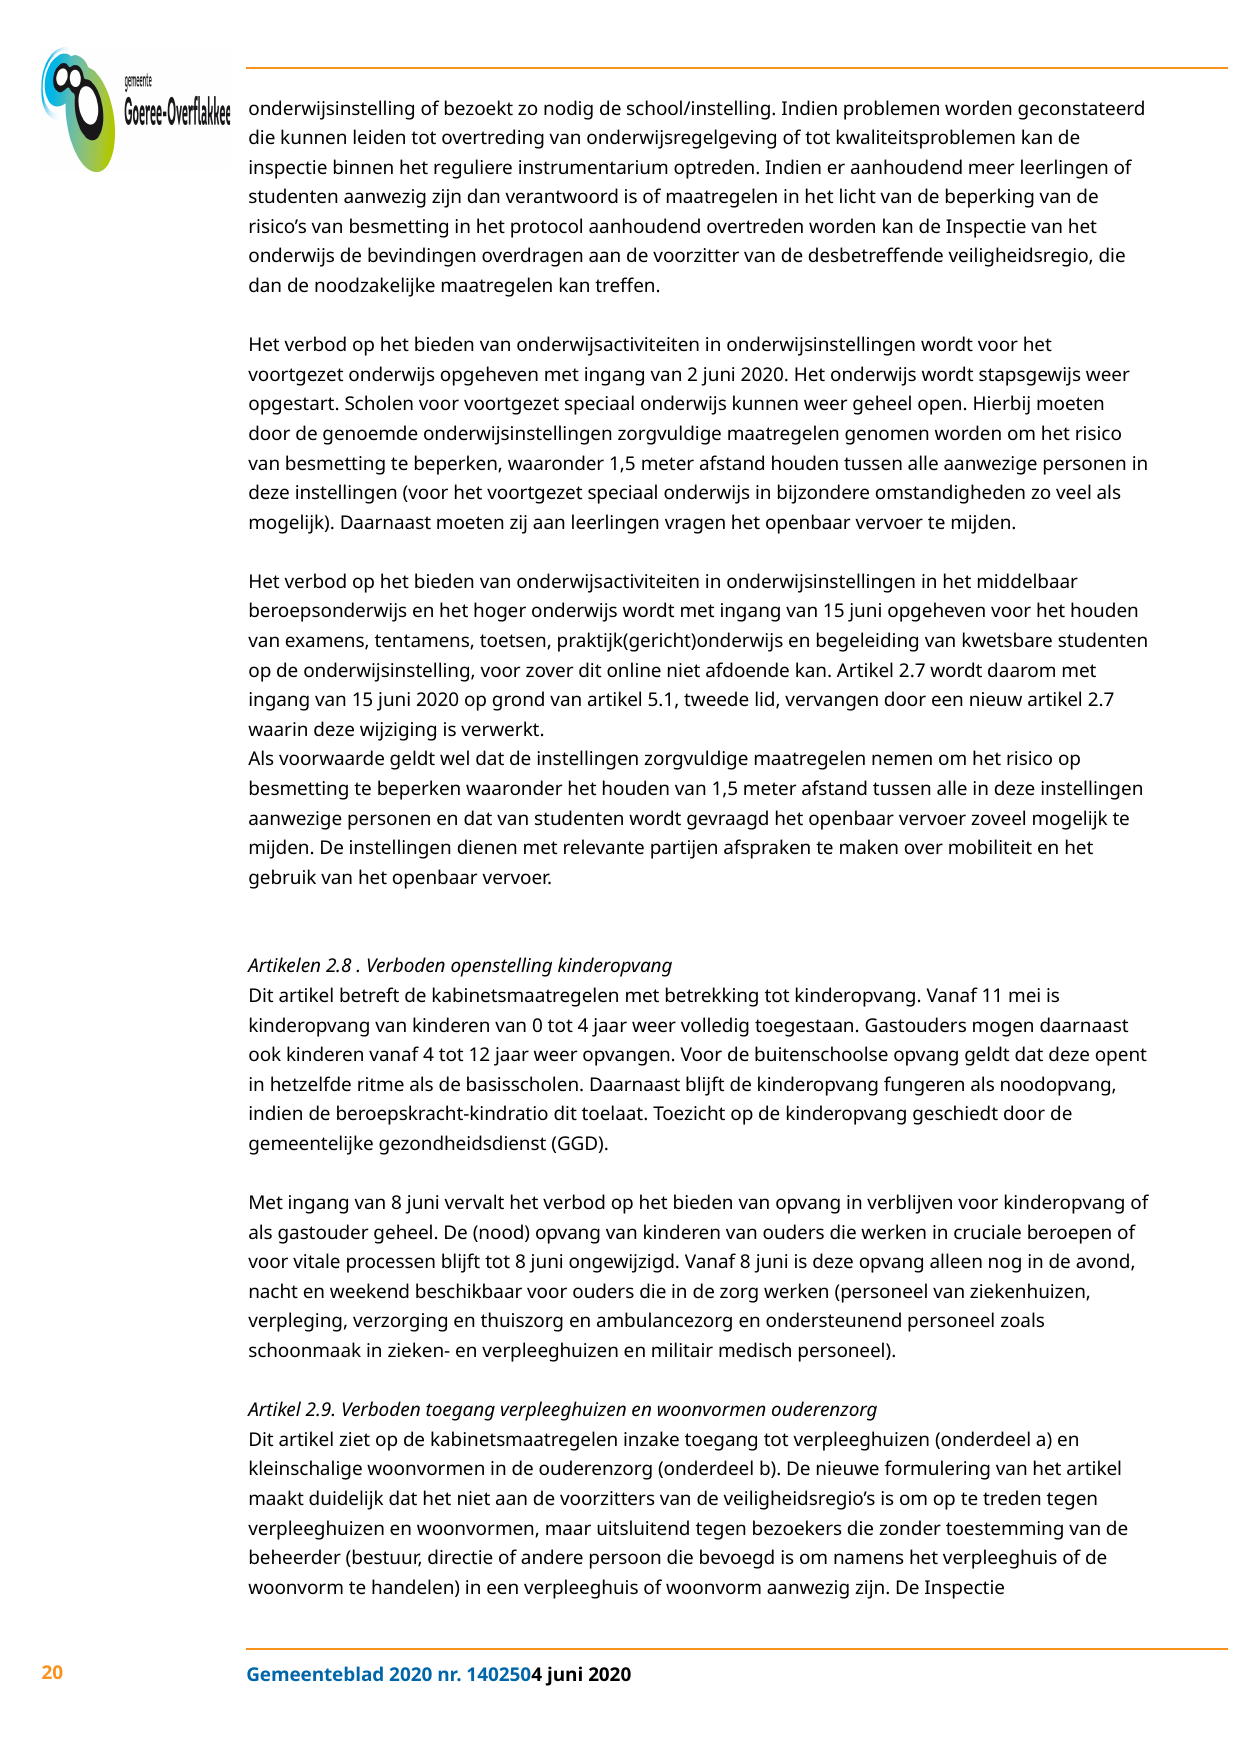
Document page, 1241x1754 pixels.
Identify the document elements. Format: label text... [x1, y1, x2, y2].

text onderwijsinstelling of bezoekt zo nodig de school/instelling. Indien problemen worden geconstateerd die kunnen leiden tot overtreding van onderwijsregelgeving of tot kwaliteitsproblemen kan de inspectie binnen het reguliere instrumentarium optreden. Indien er aanhoudend meer leerlingen of studenten aanwezig zijn dan verantwoord is of maatregelen in het licht van de beperking van de risico’s van besmetting in het protocol aanhoudend overtreden worden kan de Inspectie van het onderwijs de bevindingen overdragen aan de voorzitter van de desbetreffende veiligheidsregio, die dan de noodzakelijke maatregelen kan treffen. [248, 95, 1152, 298]
text Met ingang van 8 juni vervalt het verbod op het bieden van opvang in verblijven voor kinderopvang of als gastouder geheel. De (nood) opvang van kinderen van ouders die werken in cruciale beroepen of voor vitale processen blijft tot 8 juni ongewijzigd. Vanaf 8 juni is deze opvang alleen nog in de avond, nacht en weekend beschikbaar voor ouders die in de zorg werken (personeel van ziekenhuizen, verpleging, verzorging en thuiszorg en ambulancezorg en ondersteunend personeel zoals schoonmaak in zieken- en verpleeghuizen en militair medisch personeel). [248, 1189, 1152, 1363]
text Dit artikel ziet op de kabinetsmaatregelen inzake toegang tot verpleeghuizen (onderdeel a) en kleinschalige woonvormen in de ouderenzorg (onderdeel b). De nieuwe formulering van het artikel maakt duidelijk dat het niet aan de voorzitters van de veiligheidsregio’s is om op te treden tegen verpleeghuizen en woonvormen, maar uitsluitend tegen bezoekers die zonder toestemming van de beheerder (bestuur, directie of andere persoon die bevoegd is om namens het verpleeghuis of de woonvorm te handelen) in een verpleeghuis of woonvorm aanwezig zijn. De Inspectie [248, 1426, 1152, 1600]
text Het verbod op het bieden van onderwijsactiviteiten in onderwijsinstellingen wordt voor het voortgezet onderwijs opgeheven met ingang van 2 juni 2020. Het onderwijs wordt stapsgewijs weer opgestart. Scholen voor voortgezet speciaal onderwijs kunnen weer geheel open. Hierbij moeten door de genoemde onderwijsinstellingen zorgvuldige maatregelen genomen worden om het risico van besmetting te beperken, waaronder 1,5 meter afstand houden tussen alle aanwezige personen in deze instellingen (voor het voortgezet speciaal onderwijs in bijzondere omstandigheden zo veel als mogelijk). Daarnaast moeten zij aan leerlingen vragen het openbaar vervoer te mijden. [248, 331, 1152, 535]
text Het verbod op het bieden van onderwijsactiviteiten in onderwijsinstellingen in het middelbaar beroepsonderwijs en het hoger onderwijs wordt met ingang van 15 juni opgeheven voor het houden van examens, tentamens, toetsen, praktijk(gericht)onderwijs en begeleiding van kwetsbare studenten op de onderwijsinstelling, voor zover dit online niet afdoende kan. Artikel 2.7 wordt daarom met ingang van 15 juni 2020 op grond van artikel 5.1, tweede lid, vervangen door een nieuw artikel 2.7 waarin deze wijziging is verwerkt. [248, 568, 1152, 742]
text Als voorwaarde geldt wel dat de instellingen zorgvuldige maatregelen nemen om het risico op besmetting te beperken waaronder het houden van 1,5 meter afstand tussen alle in deze instellingen aanwezige personen en dat van studenten wordt gevraagd het openbaar vervoer zoveel mogelijk te mijden. De instellingen dienen met relevante partijen afspraken te maken over mobiliteit en het gebruik van het openbaar vervoer. [248, 746, 1152, 890]
text Artikelen 2.8 . Verboden openstelling kinderopvang [248, 953, 1152, 978]
picture [41, 47, 231, 172]
text Dit artikel betreft de kabinetsmaatregelen met betrekking tot kinderopvang. Vanaf 11 mei is kinderopvang van kinderen van 0 tot 4 jaar weer volledig toegestaan. Gastouders mogen daarnaast ook kinderen vanaf 4 tot 12 jaar weer opvangen. Voor de buitenschoolse opvang geldt dat deze opent in hetzelfde ritme als de basisscholen. Daarnaast blijft de kinderopvang fungeren als noodopvang, indien de beroepskracht-kindratio dit toelaat. Toezicht op de kinderopvang geschiedt door de gemeentelijke gezondheidsdienst (GGD). [248, 982, 1152, 1156]
text Artikel 2.9. Verboden toegang verpleeghuizen en woonvormen ouderenzorg [248, 1396, 1152, 1422]
